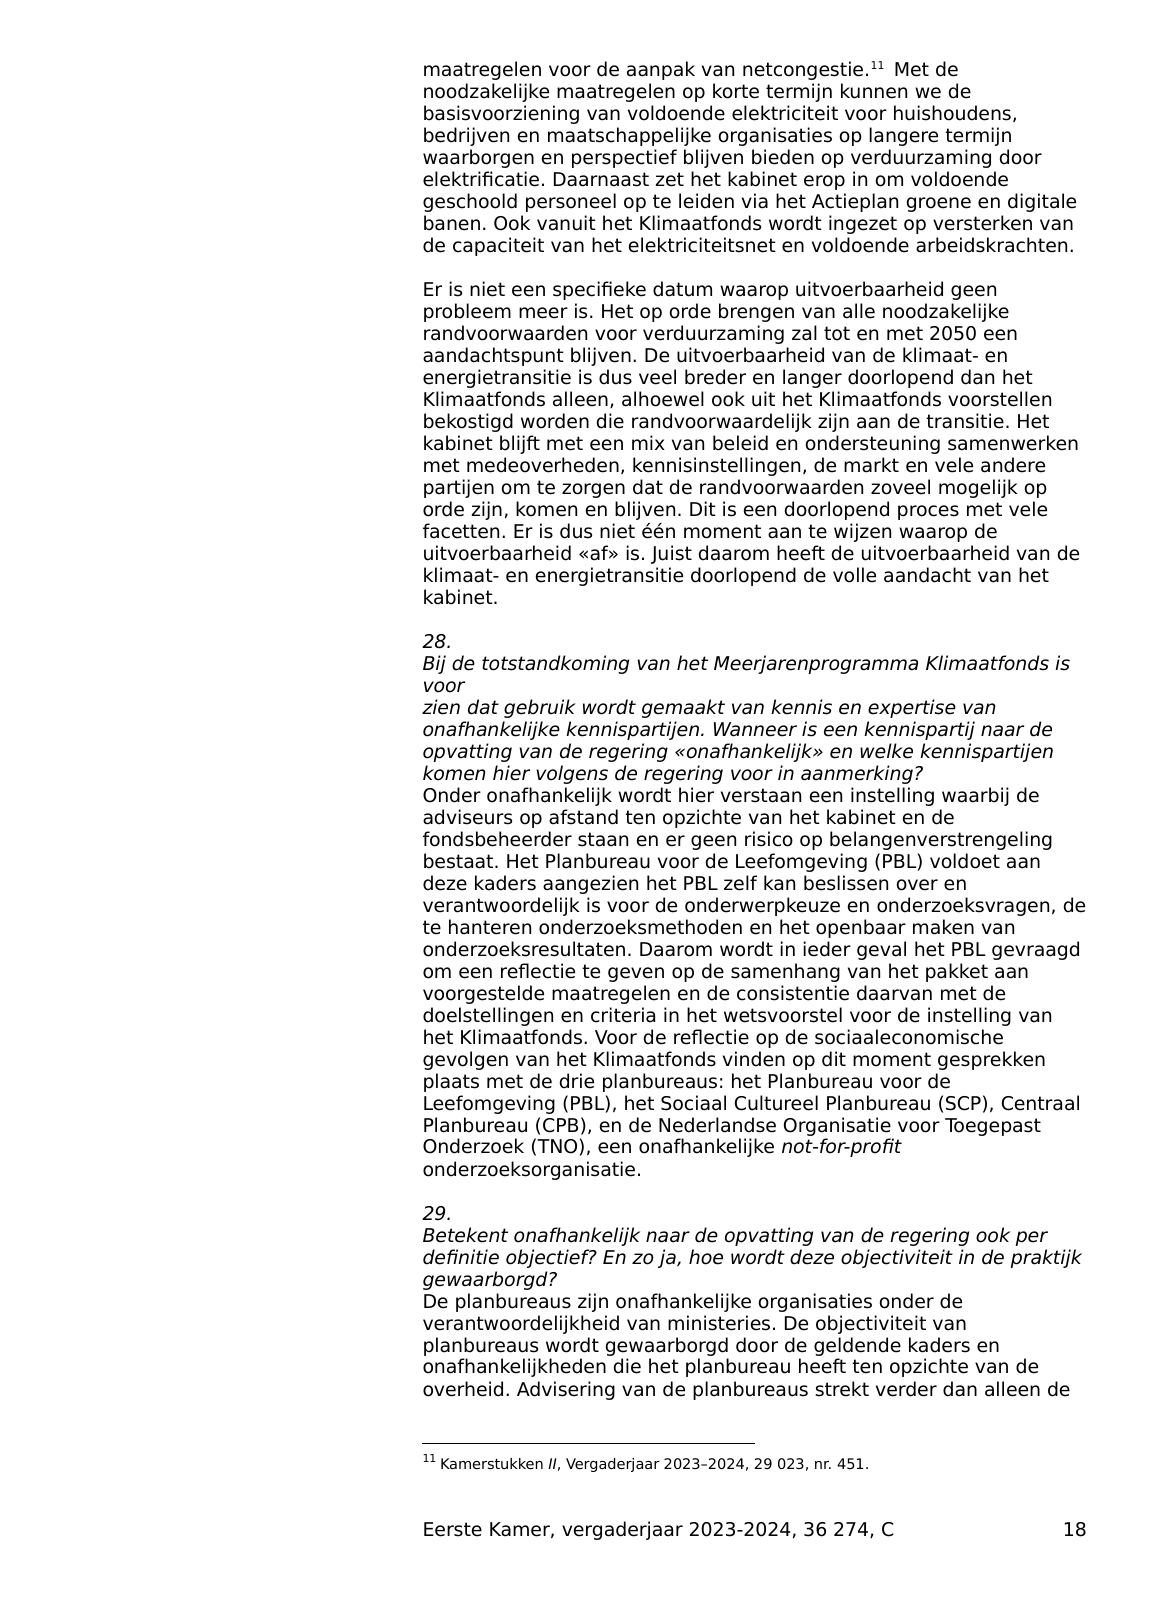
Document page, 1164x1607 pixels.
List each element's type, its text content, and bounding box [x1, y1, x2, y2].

text maatregelen voor de aanpak van netcongestie. Met de noodzakelijke maatregelen op korte termijn kunnen we de basisvoorziening van voldoende elektriciteit voor huishoudens, bedrijven en maatschappelijke organisaties op langere termijn waarborgen en perspectief blijven bieden op verduurzaming door elektrificatie. Daarnaast zet het kabinet erop in om voldoende geschoold personeel op te leiden via het Actieplan groene en digitale banen. Ook vanuit het Klimaatfonds wordt ingezet op versterken van de capaciteit van het elektriciteitsnet en voldoende arbeidskrachten. [422, 59, 1087, 257]
text Onder onafhankelijk wordt hier verstaan een instelling waarbij de adviseurs op afstand ten opzichte van het kabinet en de fondsbeheerder staan en er geen risico op belangenverstrengeling bestaat. Het Planbureau voor de Leefomgeving (PBL) voldoet aan deze kaders aangezien het PBL zelf kan beslissen over en verantwoordelijk is voor de onderwerpkeuze en onderzoeksvragen, de te hanteren onderzoeksmethoden en het openbaar maken van onderzoeksresultaten. Daarom wordt in ieder geval het PBL gevraagd om een reflectie te geven op de samenhang van het pakket aan voorgestelde maatregelen en de consistentie daarvan met de doelstellingen en criteria in het wetsvoorstel voor de instelling van het Klimaatfonds. Voor de reflectie op de sociaaleconomische gevolgen van het Klimaatfonds vinden op dit moment gesprekken plaats met de drie planbureaus: het Planbureau voor de Leefomgeving (PBL), het Sociaal Cultureel Planbureau (SCP), Centraal Planbureau (CPB), en de Nederlandse Organisatie voor Toegepast Onderzoek (TNO), een onafhankelijke not-for-profit onderzoeksorganisatie. [422, 785, 1087, 1180]
text 28. [422, 631, 1087, 653]
text 29. [422, 1203, 1087, 1224]
text Kamerstukken II, Vergaderjaar 2023–2024, 29 023, nr. 451. [422, 1452, 1087, 1474]
text Er is niet een specifieke datum waarop uitvoerbaarheid geen probleem meer is. Het op orde brengen van alle noodzakelijke randvoorwaarden voor verduurzaming zal tot en met 2050 een aandachtspunt blijven. De uitvoerbaarheid van de klimaat- en energietransitie is dus veel breder en langer doorlopend dan het Klimaatfonds alleen, alhoewel ook uit het Klimaatfonds voorstellen bekostigd worden die randvoorwaardelijk zijn aan de transitie. Het kabinet blijft met een mix van beleid en ondersteuning samenwerken met medeoverheden, kennisinstellingen, de markt en vele andere partijen om te zorgen dat de randvoorwaarden zoveel mogelijk op orde zijn, komen en blijven. Dit is een doorlopend proces met vele facetten. Er is dus niet één moment aan te wijzen waarop de uitvoerbaarheid «af» is. Juist daarom heeft de uitvoerbaarheid van de klimaat- en energietransitie doorlopend de volle aandacht van het kabinet. [422, 279, 1087, 609]
text Betekent onafhankelijk naar de opvatting van de regering ook per definitie objectief? En zo ja, hoe wordt deze objectiviteit in de praktijk gewaarborgd? [422, 1224, 1087, 1291]
text De planbureaus zijn onafhankelijke organisaties onder de verantwoordelijkheid van ministeries. De objectiviteit van planbureaus wordt gewaarborgd door de geldende kaders en onafhankelijkheden die het planbureau heeft ten opzichte van de overheid. Advisering van de planbureaus strekt verder dan alleen de [422, 1291, 1087, 1400]
text zien dat gebruik wordt gemaakt van kennis en expertise van onafhankelijke kennispartijen. Wanneer is een kennispartij naar de opvatting van de regering «onafhankelijk» en welke kennispartijen komen hier volgens de regering voor in aanmerking? [422, 697, 1087, 785]
text Bij de totstandkoming van het Meerjarenprogramma Klimaatfonds is voor [422, 653, 1087, 697]
